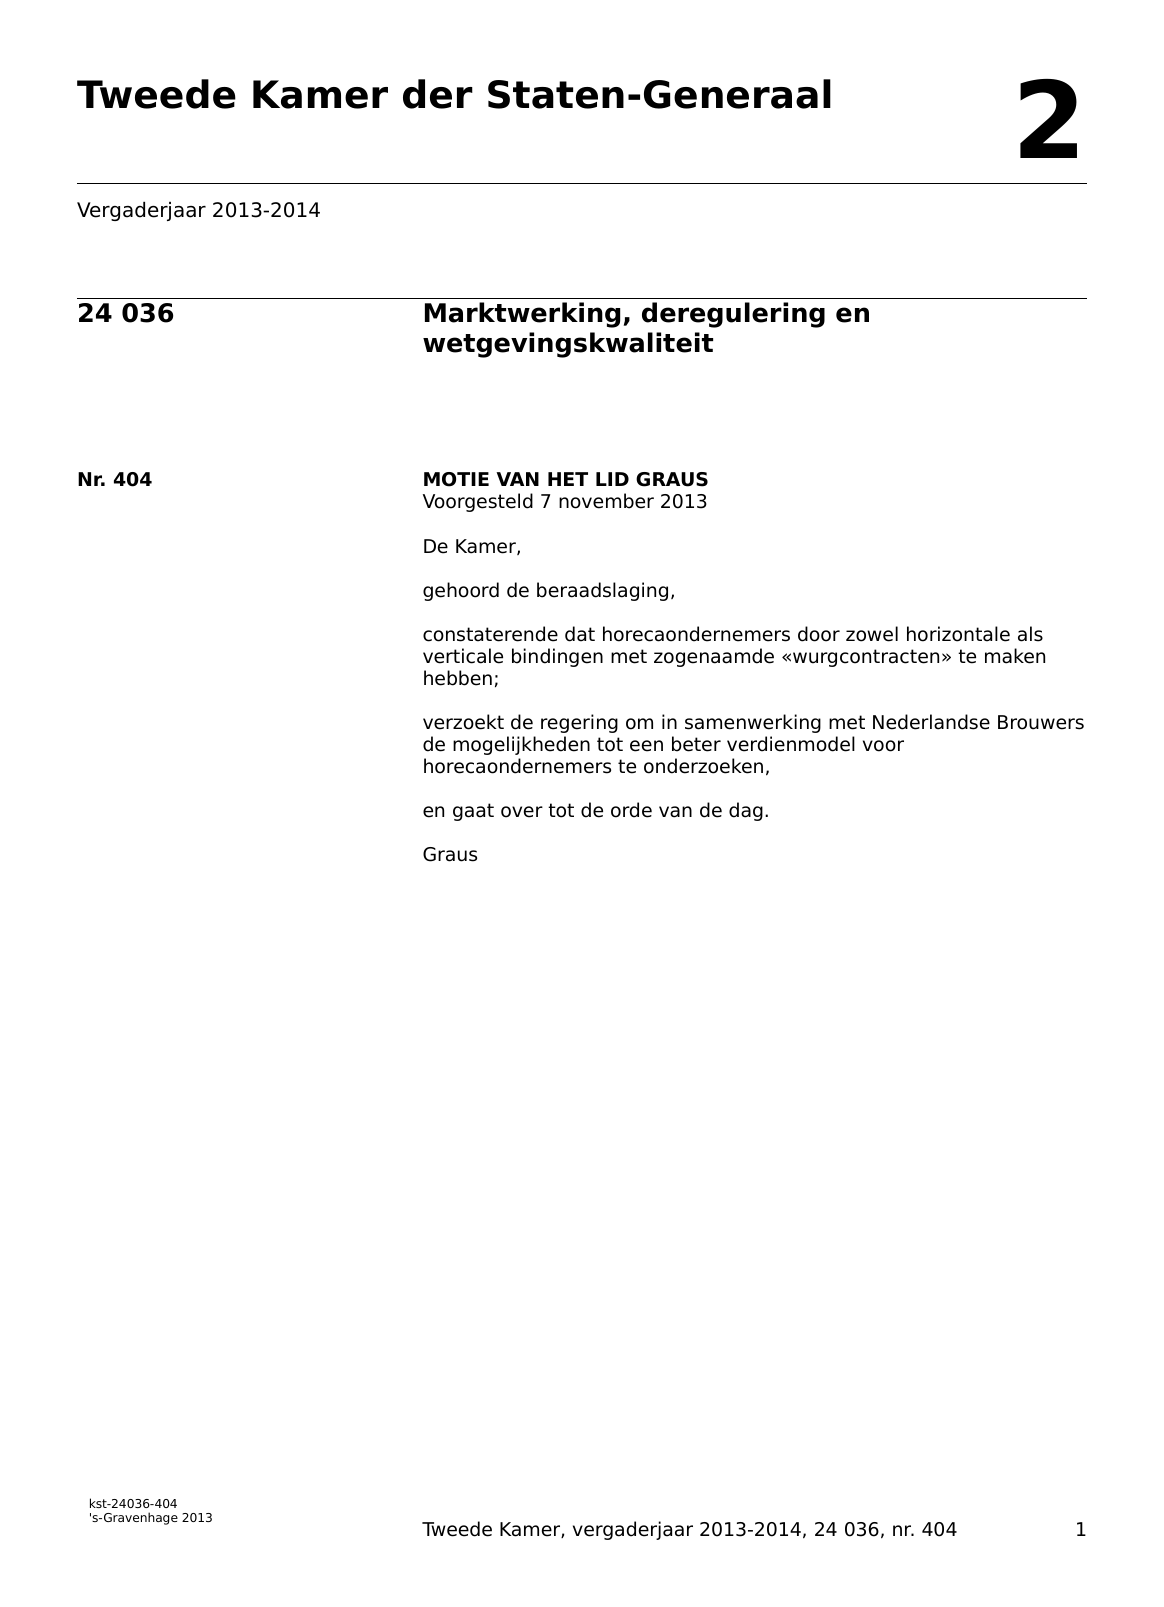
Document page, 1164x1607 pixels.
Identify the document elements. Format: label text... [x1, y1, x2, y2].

subtitle 24 036 Marktwerking, deregulering en wetgevingskwaliteit [77, 299, 1087, 358]
text verzoekt de regering om in samenwerking met Nederlandse Brouwers de mogelijkheden tot een beter verdienmodel voor horecaondernemers te onderzoeken, [422, 712, 1087, 778]
text gehoord de beraadslaging, [422, 580, 1087, 602]
subtitle Nr. 404 MOTIE VAN HET LID GRAUS [77, 469, 1087, 491]
text 's-Gravenhage 2013 [88, 1511, 323, 1525]
text Graus [422, 844, 1087, 866]
table_header Tweede Kamer der Staten-Generaal [77, 59, 886, 183]
text De Kamer, [422, 536, 1087, 557]
text en gaat over tot de orde van de dag. [422, 800, 1087, 822]
table_cell Vergaderjaar 2013-2014 [77, 184, 1087, 298]
table_header 2 [886, 59, 1087, 183]
text constaterende dat horecaondernemers door zowel horizontale als verticale bindingen met zogenaamde «wurgcontracten» te maken hebben; [422, 624, 1087, 690]
text kst-24036-404 [88, 1497, 323, 1511]
text Voorgesteld 7 november 2013 [422, 491, 1087, 513]
